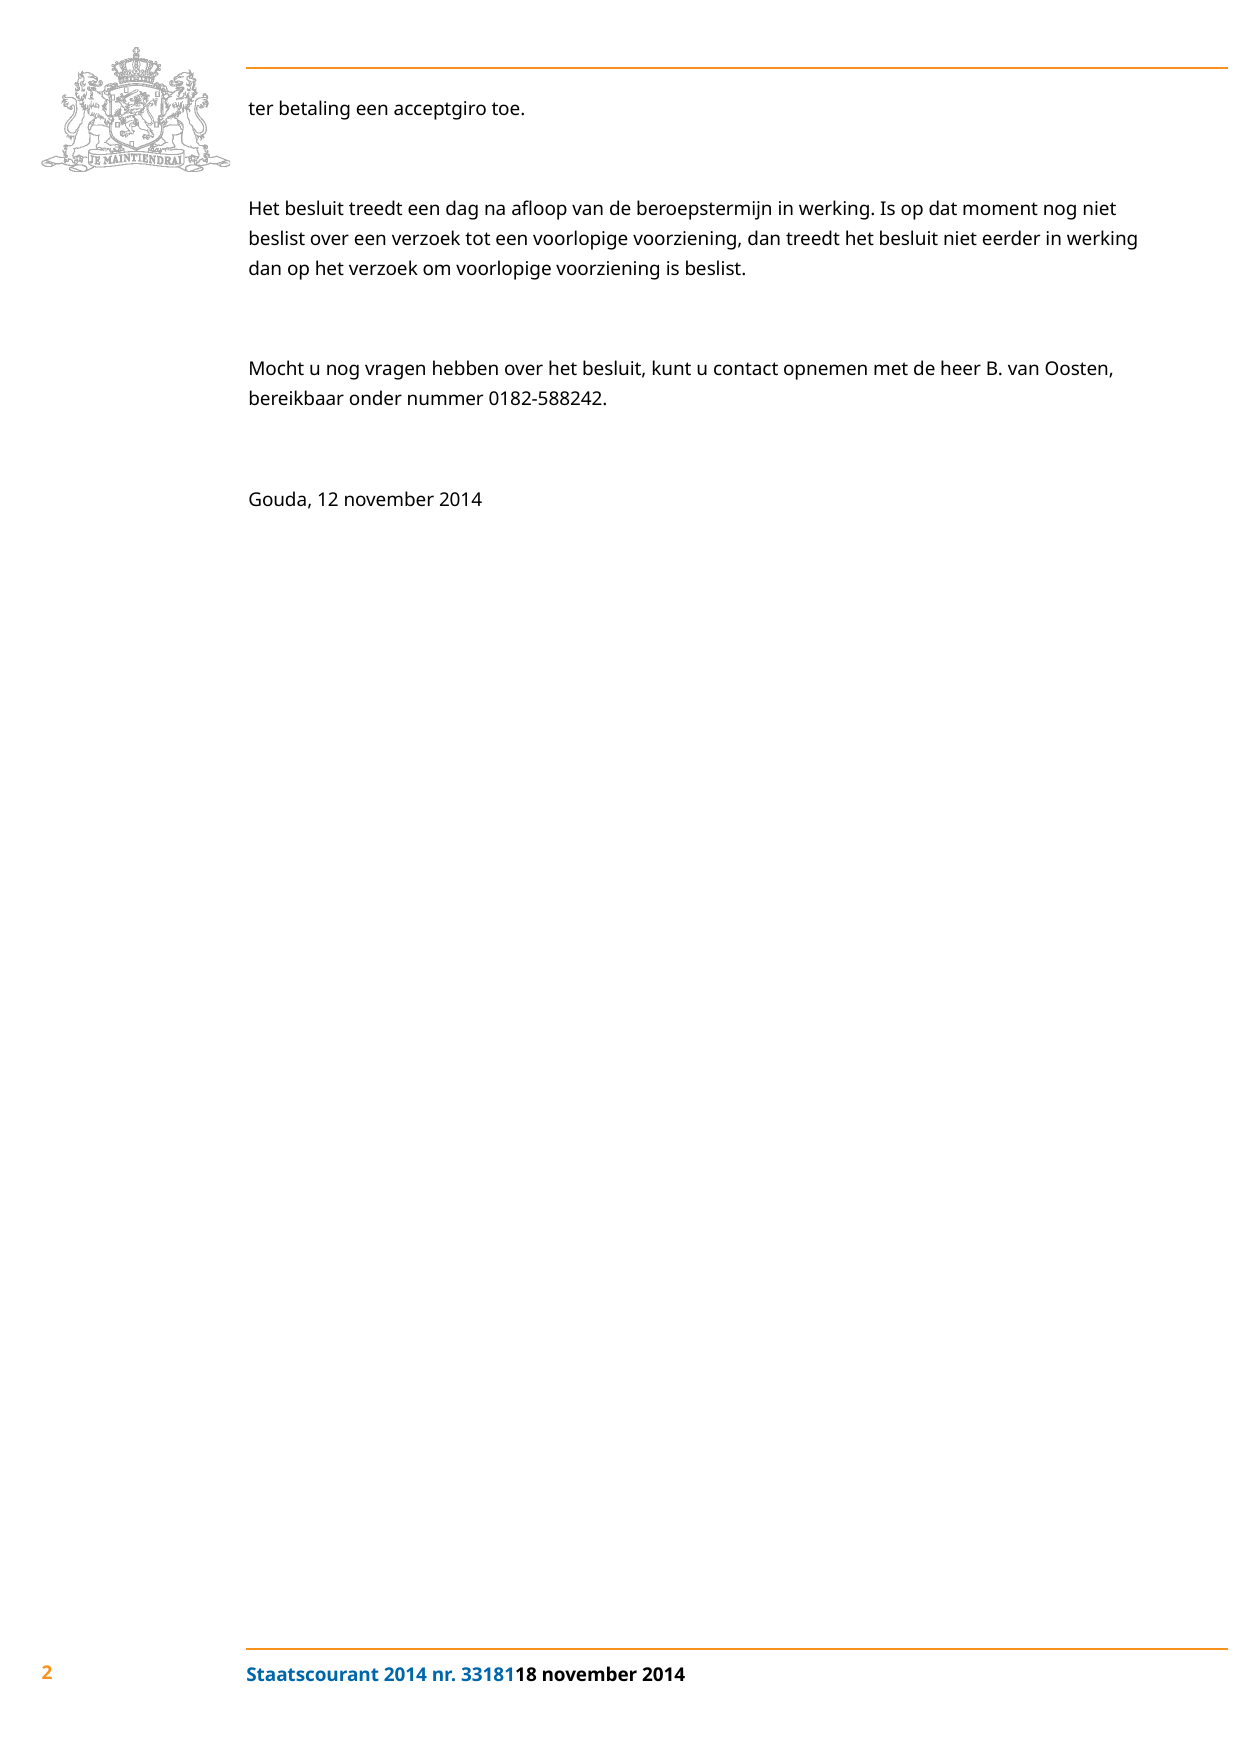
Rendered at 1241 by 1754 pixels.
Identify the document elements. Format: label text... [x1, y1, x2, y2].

text Mocht u nog vragen hebben over het besluit, kunt u contact opnemen met de heer B. van Oosten, bereikbaar onder nummer 0182-588242. [248, 356, 1152, 411]
text Het besluit treedt een dag na afloop van de beroepstermijn in werking. Is op dat moment nog niet beslist over een verzoek tot een voorlopige voorziening, dan treedt het besluit niet eerder in werking dan op het verzoek om voorlopige voorziening is beslist. [248, 196, 1152, 281]
text ter betaling een acceptgiro toe. [248, 95, 1152, 121]
picture [41, 47, 231, 172]
text Gouda, 12 november 2014 [248, 486, 1152, 512]
